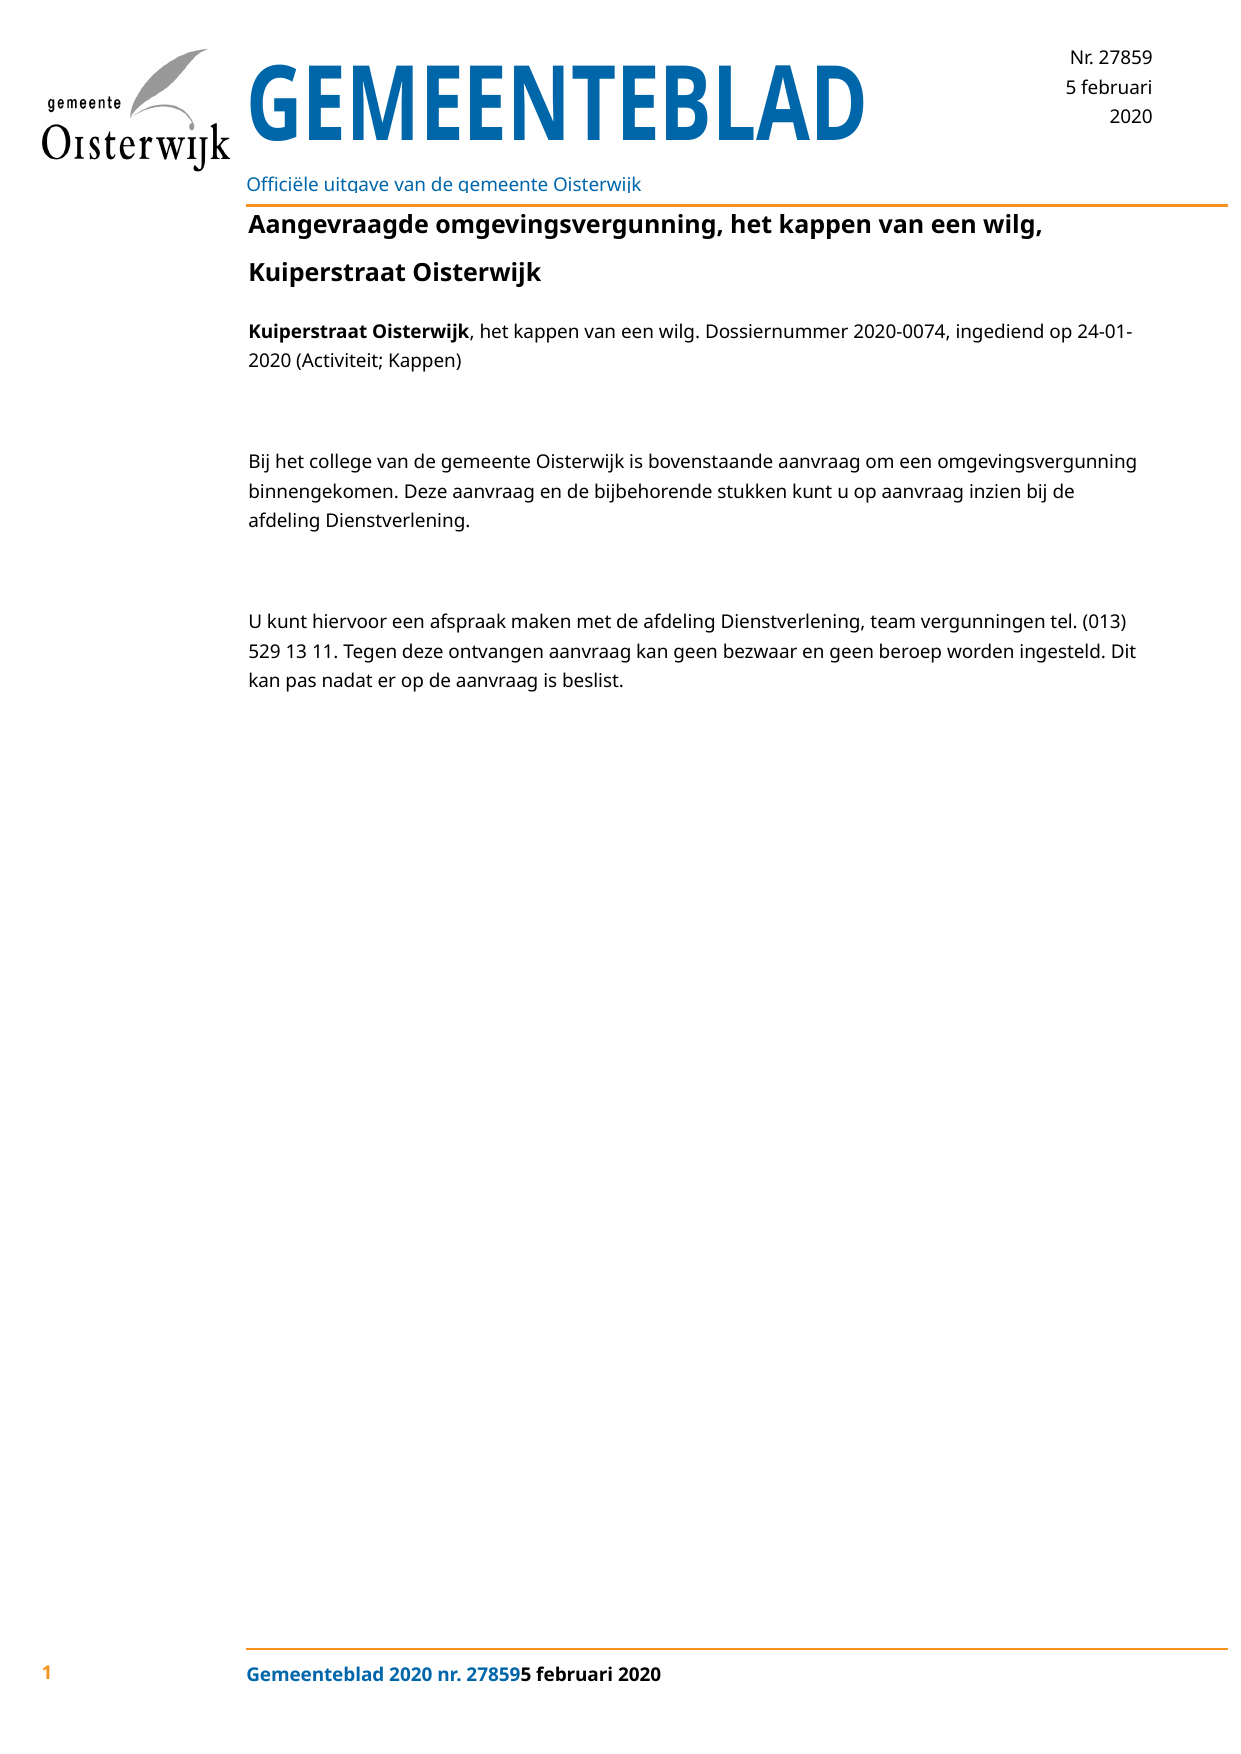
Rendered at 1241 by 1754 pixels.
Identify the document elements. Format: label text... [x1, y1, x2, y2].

picture [41, 47, 231, 172]
text U kunt hiervoor een afspraak maken met de afdeling Dienstverlening, team vergunningen tel. (013) 529 13 11. Tegen deze ontvangen aanvraag kan geen bezwaar en geen beroep worden ingesteld. Dit kan pas nadat er op de aanvraag is beslist. [248, 608, 1152, 693]
text Aangevraagde omgevingsvergunning, het kappen van een wilg, Kuiperstraat Oisterwijk [248, 207, 1152, 288]
text Kuiperstraat Oisterwijk, het kappen van een wilg. Dossiernummer 2020-0074, ingediend op 24-01-2020 (Activiteit; Kappen) [248, 318, 1152, 373]
text Bij het college van de gemeente Oisterwijk is bovenstaande aanvraag om een omgevingsvergunning binnengekomen. Deze aanvraag en de bijbehorende stukken kunt u op aanvraag inzien bij de afdeling Dienstverlening. [248, 448, 1152, 533]
